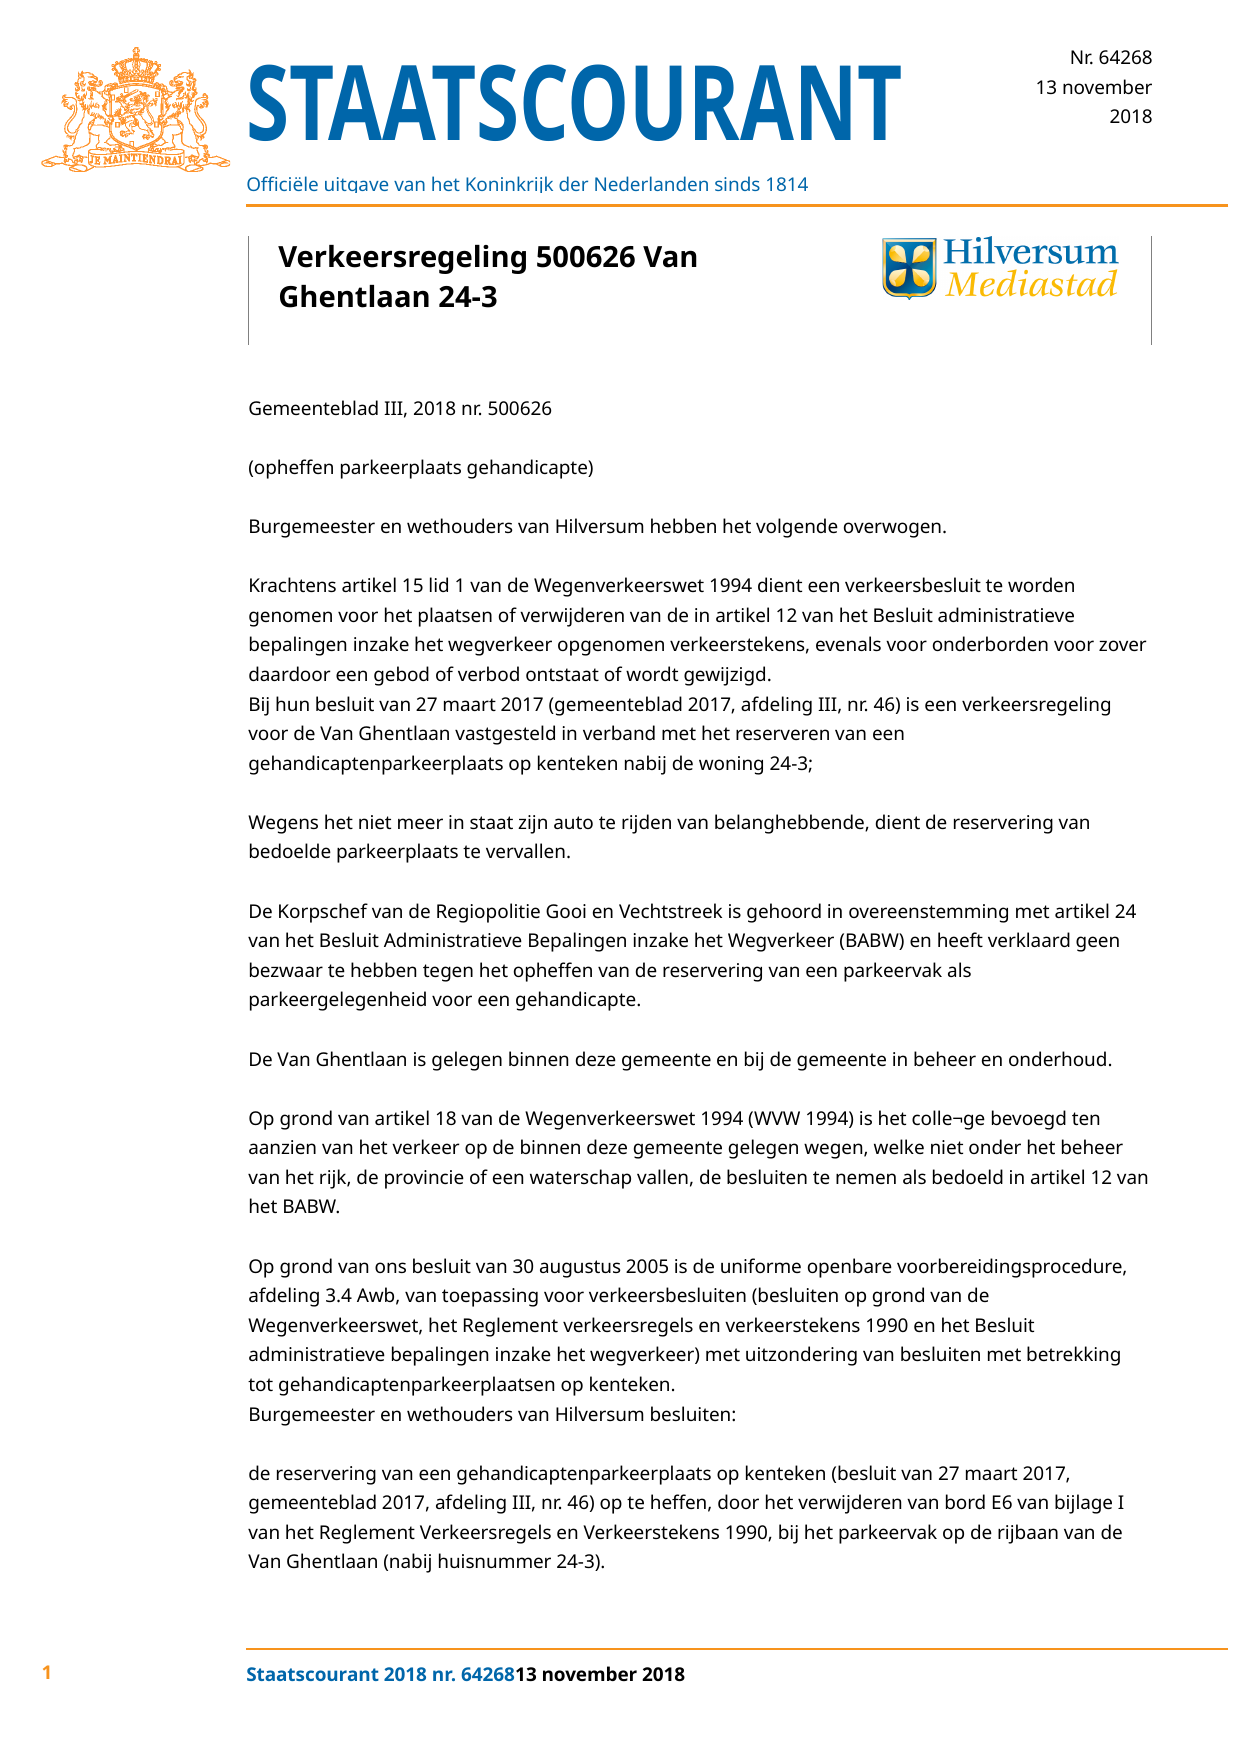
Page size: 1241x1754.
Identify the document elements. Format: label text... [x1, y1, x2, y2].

text Burgemeester en wethouders van Hilversum besluiten: [248, 1401, 1152, 1427]
text De Korpschef van de Regiopolitie Gooi en Vechtstreek is gehoord in overeenstemming met artikel 24 van het Besluit Administratieve Bepalingen inzake het Wegverkeer (BABW) en heeft verklaard geen bezwaar te hebben tegen het opheffen van de reservering van een parkeervak als parkeergelegenheid voor een gehandicapte. [248, 898, 1152, 1012]
table_header [850, 300, 1151, 345]
text Op grond van artikel 18 van de Wegenverkeerswet 1994 (WVW 1994) is het colle¬ge bevoegd ten aanzien van het verkeer op de binnen deze gemeente gelegen wegen, welke niet onder het beheer van het rijk, de provincie of een waterschap vallen, de besluiten te nemen als bedoeld in artikel 12 van het BABW. [248, 1105, 1152, 1219]
picture [882, 236, 1119, 300]
text (opheffen parkeerplaats gehandicapte) [248, 454, 1152, 480]
text Bij hun besluit van 27 maart 2017 (gemeenteblad 2017, afdeling III, nr. 46) is een verkeersregeling voor de Van Ghentlaan vastgesteld in verband met het reserveren van een gehandicaptenparkeerplaats op kenteken nabij de woning 24-3; [248, 691, 1152, 776]
table_header Verkeersregeling 500626 Van Ghentlaan 24-3 [249, 236, 850, 345]
text Gemeenteblad III, 2018 nr. 500626 [248, 395, 1152, 421]
text Op grond van ons besluit van 30 augustus 2005 is de uniforme openbare voorbereidingsprocedure, afdeling 3.4 Awb, van toepassing voor verkeersbesluiten (besluiten op grond van de Wegenverkeerswet, het Reglement verkeersregels en verkeerstekens 1990 en het Besluit administratieve bepalingen inzake het wegverkeer) met uitzondering van besluiten met betrekking tot gehandicaptenparkeerplaatsen op kenteken. [248, 1253, 1152, 1397]
text Burgemeester en wethouders van Hilversum hebben het volgende overwogen. [248, 513, 1152, 539]
text De Van Ghentlaan is gelegen binnen deze gemeente en bij de gemeente in beheer en onderhoud. [248, 1046, 1152, 1072]
picture [41, 47, 231, 172]
table_header [1119, 236, 1151, 299]
table_header [850, 236, 882, 299]
text Krachtens artikel 15 lid 1 van de Wegenverkeerswet 1994 dient een verkeersbesluit te worden genomen voor het plaatsen of verwijderen van de in artikel 12 van het Besluit administratieve bepalingen inzake het wegverkeer opgenomen verkeerstekens, evenals voor onderborden voor zover daardoor een gebod of verbod ontstaat of wordt gewijzigd. [248, 572, 1152, 687]
text Wegens het niet meer in staat zijn auto te rijden van belanghebbende, dient de reservering van bedoelde parkeerplaats te vervallen. [248, 809, 1152, 864]
text de reservering van een gehandicaptenparkeerplaats op kenteken (besluit van 27 maart 2017, gemeenteblad 2017, afdeling III, nr. 46) op te heffen, door het verwijderen van bord E6 van bijlage I van het Reglement Verkeersregels en Verkeerstekens 1990, bij het parkeervak op de rijbaan van de Van Ghentlaan (nabij huisnummer 24-3). [248, 1460, 1152, 1574]
